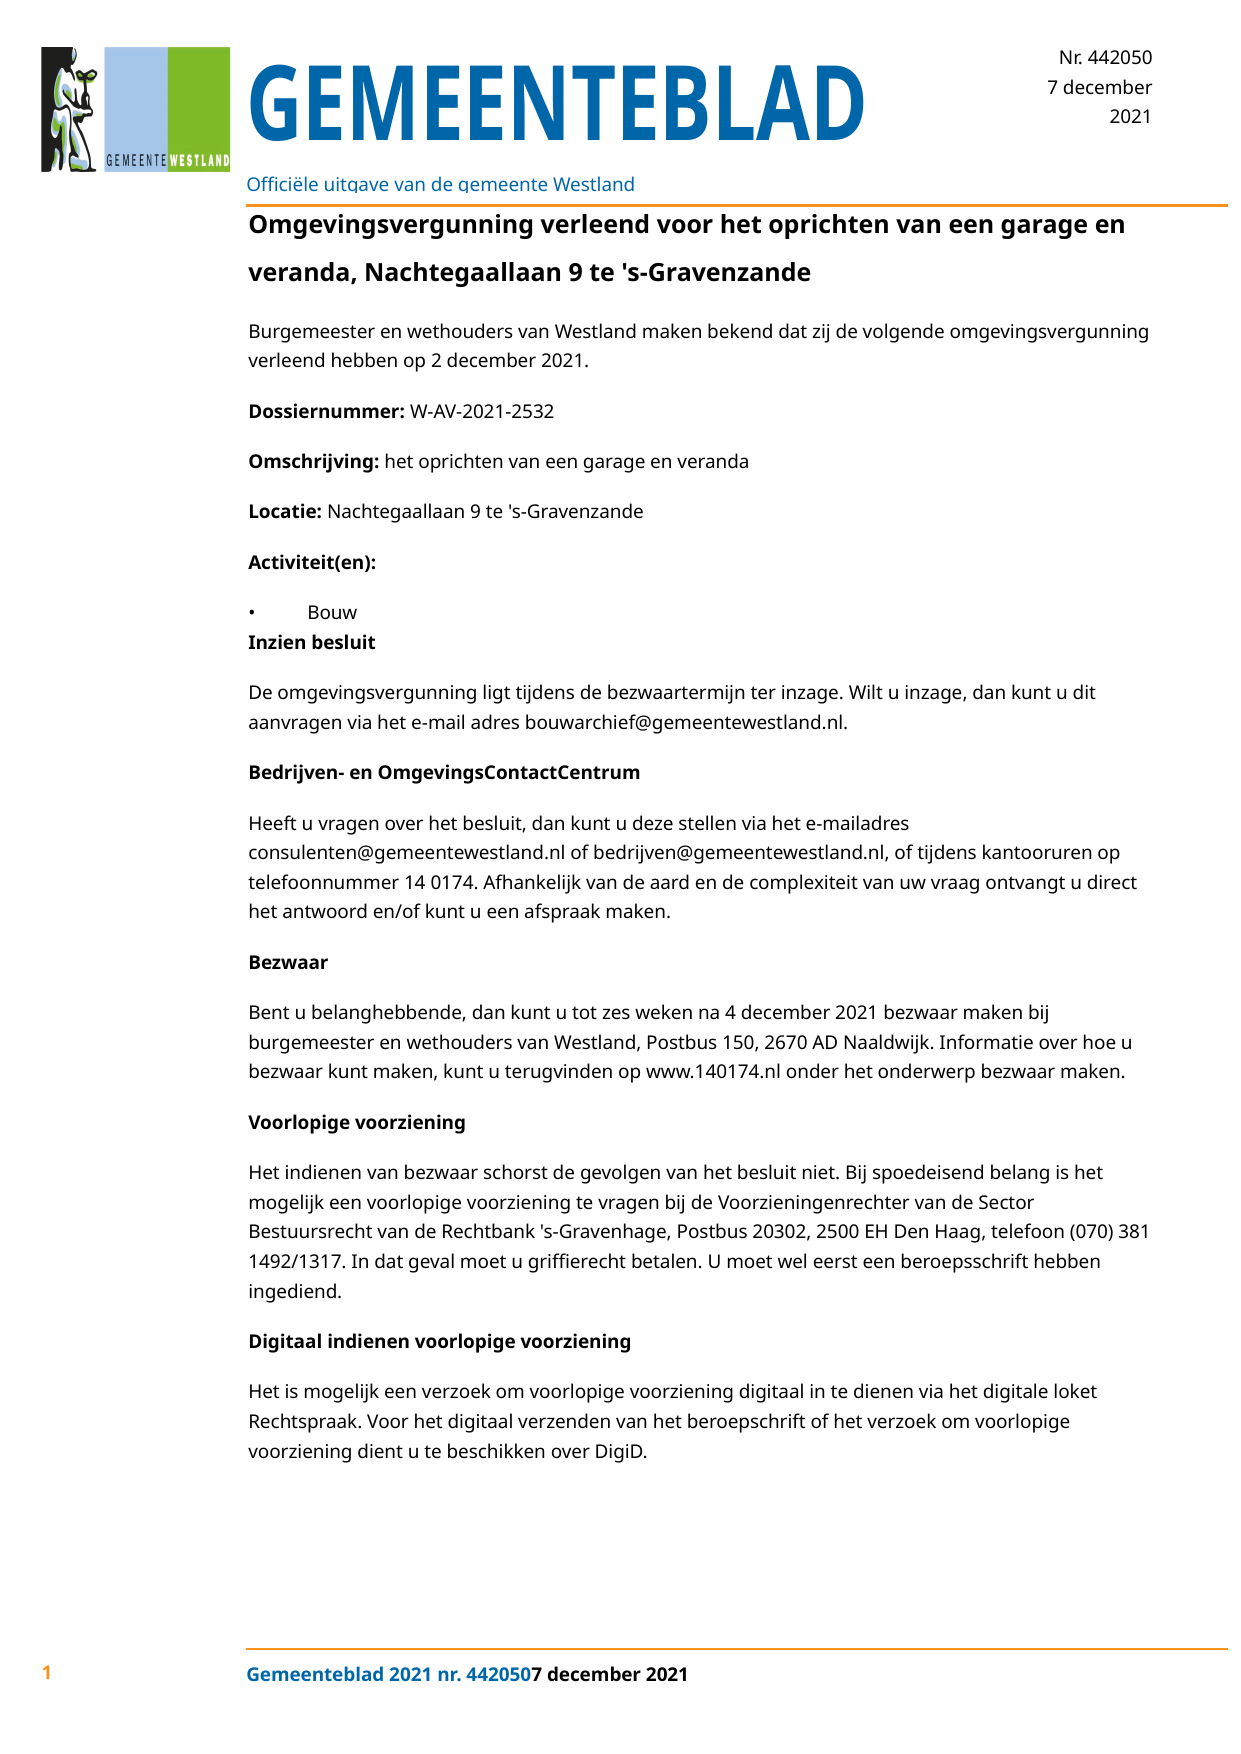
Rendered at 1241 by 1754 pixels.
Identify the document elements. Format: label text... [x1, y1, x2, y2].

text Bezwaar [248, 949, 1152, 975]
text Locatie: Nachtegaallaan 9 te 's-Gravenzande [248, 499, 1152, 524]
text Omschrijving: het oprichten van een garage en veranda [248, 448, 1152, 474]
text Inzien besluit [248, 629, 1152, 655]
text Burgemeester en wethouders van Westland maken bekend dat zij de volgende omgevingsvergunning verleend hebben op 2 december 2021. [248, 318, 1152, 373]
text Heeft u vragen over het besluit, dan kunt u deze stellen via het e-mailadres consulenten@gemeentewestland.nl of bedrijven@gemeentewestland.nl, of tijdens kantooruren op telefoonnummer 14 0174. Afhankelijk van de aard en de complexiteit van uw vraag ontvangt u direct het antwoord en/of kunt u een afspraak maken. [248, 810, 1152, 924]
text Digitaal indienen voorlopige voorziening [248, 1328, 1152, 1354]
text Het is mogelijk een verzoek om voorlopige voorziening digitaal in te dienen via het digitale loket Rechtspraak. Voor het digitaal verzenden van het beroepschrift of het verzoek om voorlopige voorziening dient u te beschikken over DigiD. [248, 1379, 1152, 1464]
text Het indienen van bezwaar schorst de gevolgen van het besluit niet. Bij spoedeisend belang is het mogelijk een voorlopige voorziening te vragen bij de Voorzieningenrechter van de Sector Bestuursrecht van de Rechtbank 's-Gravenhage, Postbus 20302, 2500 EH Den Haag, telefoon (070) 381 1492/1317. In dat geval moet u griffierecht betalen. U moet wel eerst een beroepsschrift hebben ingediend. [248, 1159, 1152, 1304]
text Voorlopige voorziening [248, 1109, 1152, 1135]
picture [41, 47, 231, 172]
text Dossiernummer: W-AV-2021-2532 [248, 398, 1152, 424]
text De omgevingsvergunning ligt tijdens de bezwaartermijn ter inzage. Wilt u inzage, dan kunt u dit aanvragen via het e-mail adres bouwarchief@gemeentewestland.nl. [248, 679, 1152, 735]
text Activiteit(en): [248, 549, 1152, 575]
text Bedrijven- en OmgevingsContactCentrum [248, 759, 1152, 785]
list Bouw [248, 599, 1152, 625]
text Bent u belanghebbende, dan kunt u tot zes weken na 4 december 2021 bezwaar maken bij burgemeester en wethouders van Westland, Postbus 150, 2670 AD Naaldwijk. Informatie over hoe u bezwaar kunt maken, kunt u terugvinden op www.140174.nl onder het onderwerp bezwaar maken. [248, 999, 1152, 1084]
text Omgevingsvergunning verleend voor het oprichten van een garage en veranda, Nachtegaallaan 9 te 's-Gravenzande [248, 207, 1152, 288]
